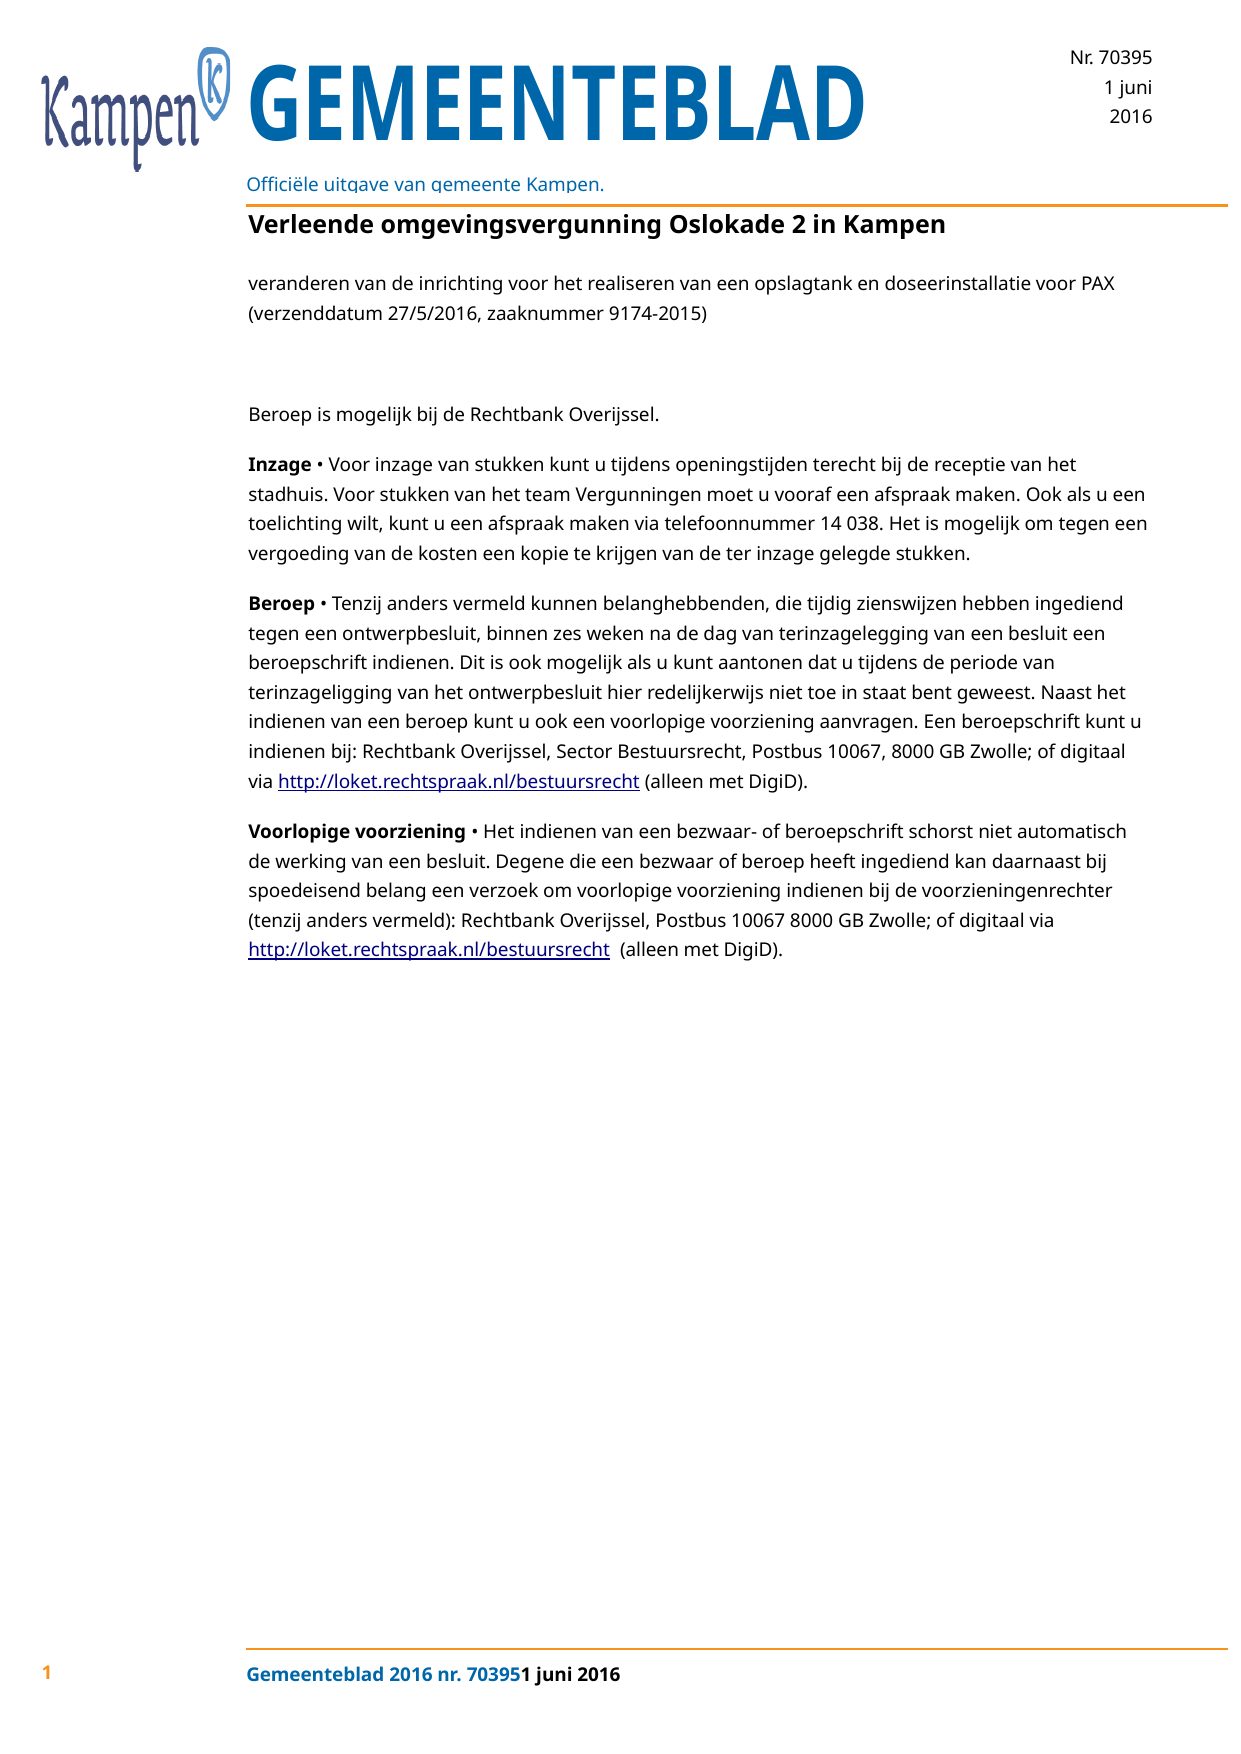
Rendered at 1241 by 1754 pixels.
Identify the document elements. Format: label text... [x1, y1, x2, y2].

text Verleende omgevingsvergunning Oslokade 2 in Kampen [248, 207, 1152, 241]
text Beroep is mogelijk bij de Rechtbank Overijssel. [248, 401, 1152, 426]
picture [41, 47, 231, 172]
text Inzage • Voor inzage van stukken kunt u tijdens openingstijden terecht bij de receptie van het stadhuis. Voor stukken van het team Vergunningen moet u vooraf een afspraak maken. Ook als u een toelichting wilt, kunt u een afspraak maken via telefoonnummer 14 038. Het is mogelijk om tegen een vergoeding van de kosten een kopie te krijgen van de ter inzage gelegde stukken. [248, 451, 1152, 566]
text veranderen van de inrichting voor het realiseren van een opslagtank en doseerinstallatie voor PAX (verzenddatum 27/5/2016, zaaknummer 9174-2015) [248, 270, 1152, 326]
text Voorlopige voorziening • Het indienen van een bezwaar- of beroepschrift schorst niet automatisch de werking van een besluit. Degene die een bezwaar of beroep heeft ingediend kan daarnaast bij spoedeisend belang een verzoek om voorlopige voorziening indienen bij de voorzieningenrechter (tenzij anders vermeld): Rechtbank Overijssel, Postbus 10067 8000 GB Zwolle; of digitaal via http://loket.rechtspraak.nl/bestuursrecht (alleen met DigiD). [248, 818, 1152, 962]
text Beroep • Tenzij anders vermeld kunnen belanghebbenden, die tijdig zienswijzen hebben ingediend tegen een ontwerpbesluit, binnen zes weken na de dag van terinzagelegging van een besluit een beroepschrift indienen. Dit is ook mogelijk als u kunt aantonen dat u tijdens de periode van terinzageligging van het ontwerpbesluit hier redelijkerwijs niet toe in staat bent geweest. Naast het indienen van een beroep kunt u ook een voorlopige voorziening aanvragen. Een beroepschrift kunt u indienen bij: Rechtbank Overijssel, Sector Bestuursrecht, Postbus 10067, 8000 GB Zwolle; of digitaal via http://loket.rechtspraak.nl/bestuursrecht (alleen met DigiD). [248, 590, 1152, 793]
